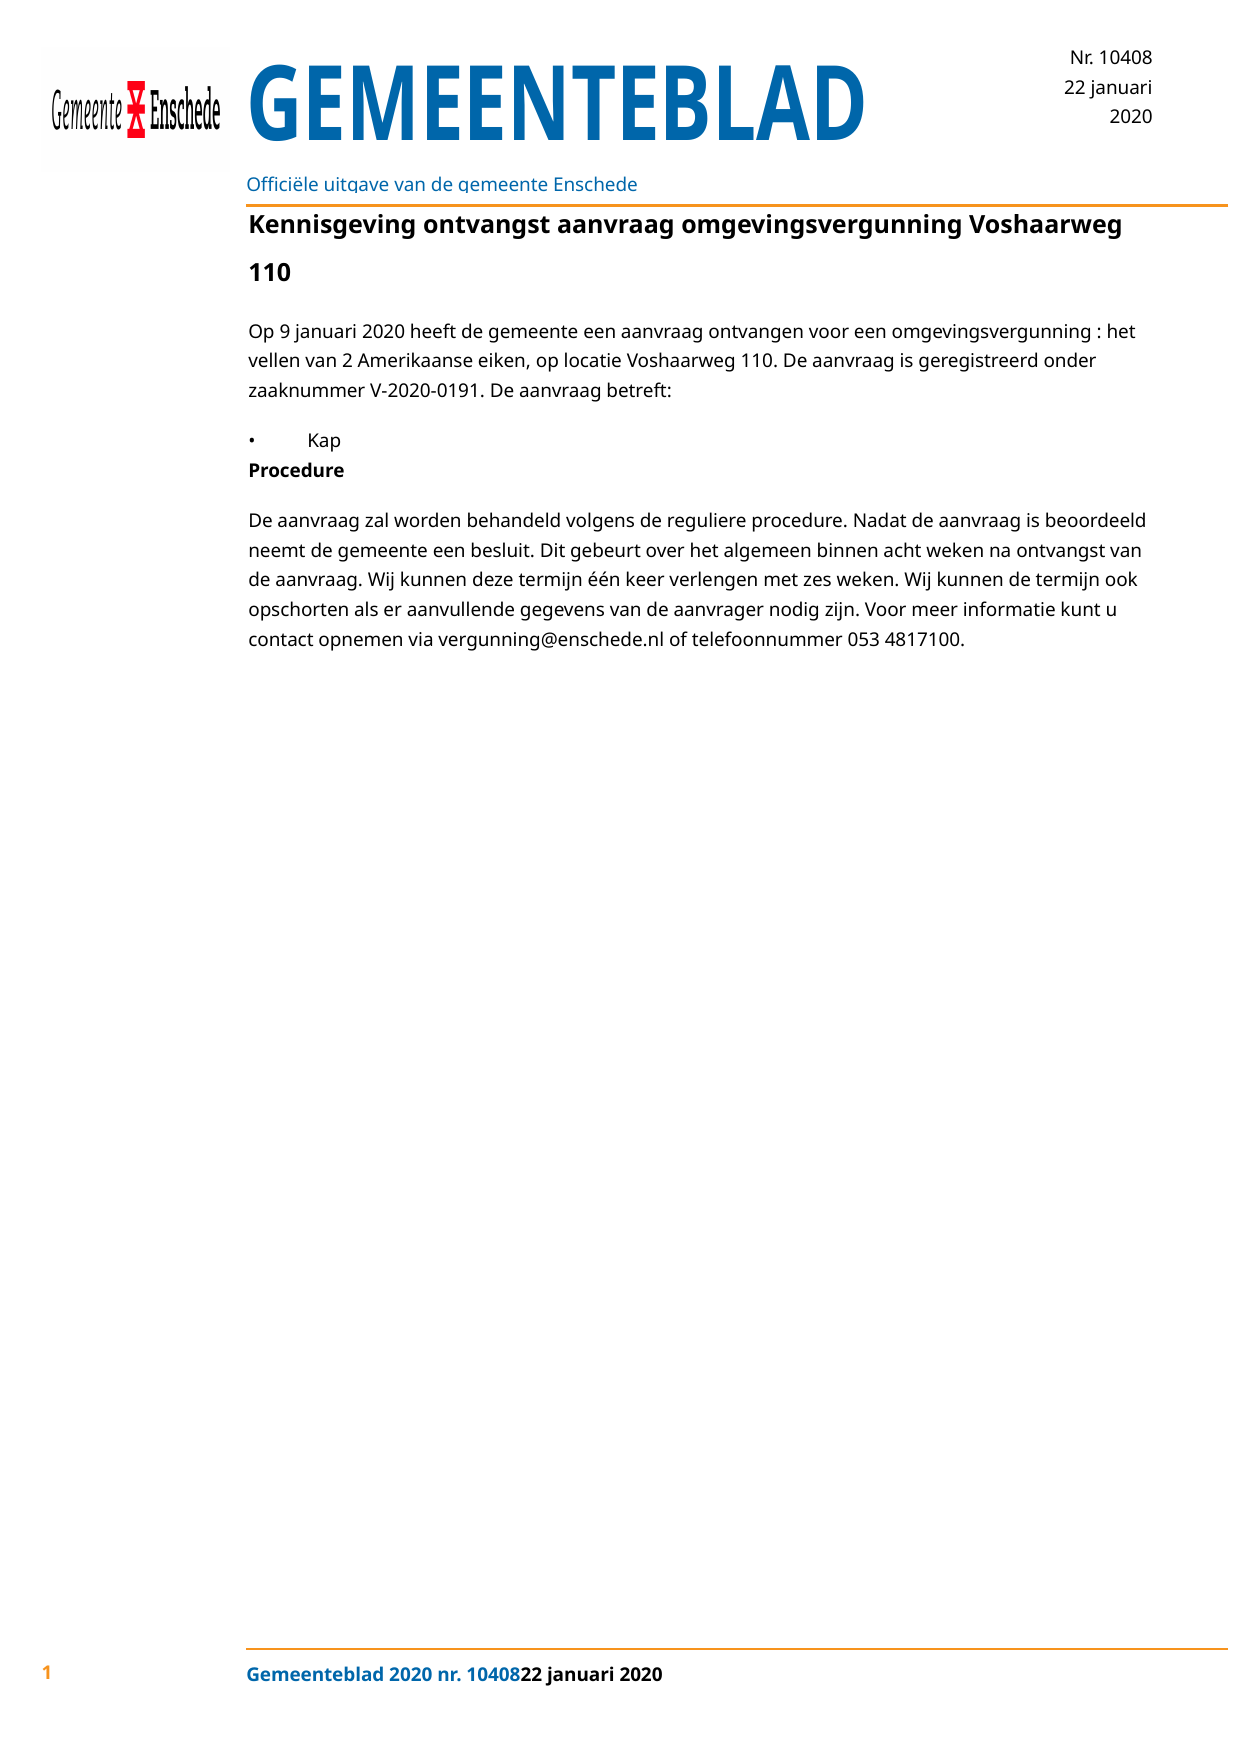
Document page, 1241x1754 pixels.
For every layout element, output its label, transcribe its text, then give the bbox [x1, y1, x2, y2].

picture [41, 47, 231, 172]
list Kap [248, 427, 1152, 453]
text Procedure [248, 457, 1152, 483]
text Kennisgeving ontvangst aanvraag omgevingsvergunning Voshaarweg 110 [248, 207, 1152, 288]
text De aanvraag zal worden behandeld volgens de reguliere procedure. Nadat de aanvraag is beoordeeld neemt de gemeente een besluit. Dit gebeurt over het algemeen binnen acht weken na ontvangst van de aanvraag. Wij kunnen deze termijn één keer verlengen met zes weken. Wij kunnen de termijn ook opschorten als er aanvullende gegevens van de aanvrager nodig zijn. Voor meer informatie kunt u contact opnemen via vergunning@enschede.nl of telefoonnummer 053 4817100. [248, 507, 1152, 652]
text Op 9 januari 2020 heeft de gemeente een aanvraag ontvangen voor een omgevingsvergunning : het vellen van 2 Amerikaanse eiken, op locatie Voshaarweg 110. De aanvraag is geregistreerd onder zaaknummer V-2020-0191. De aanvraag betreft: [248, 318, 1152, 403]
